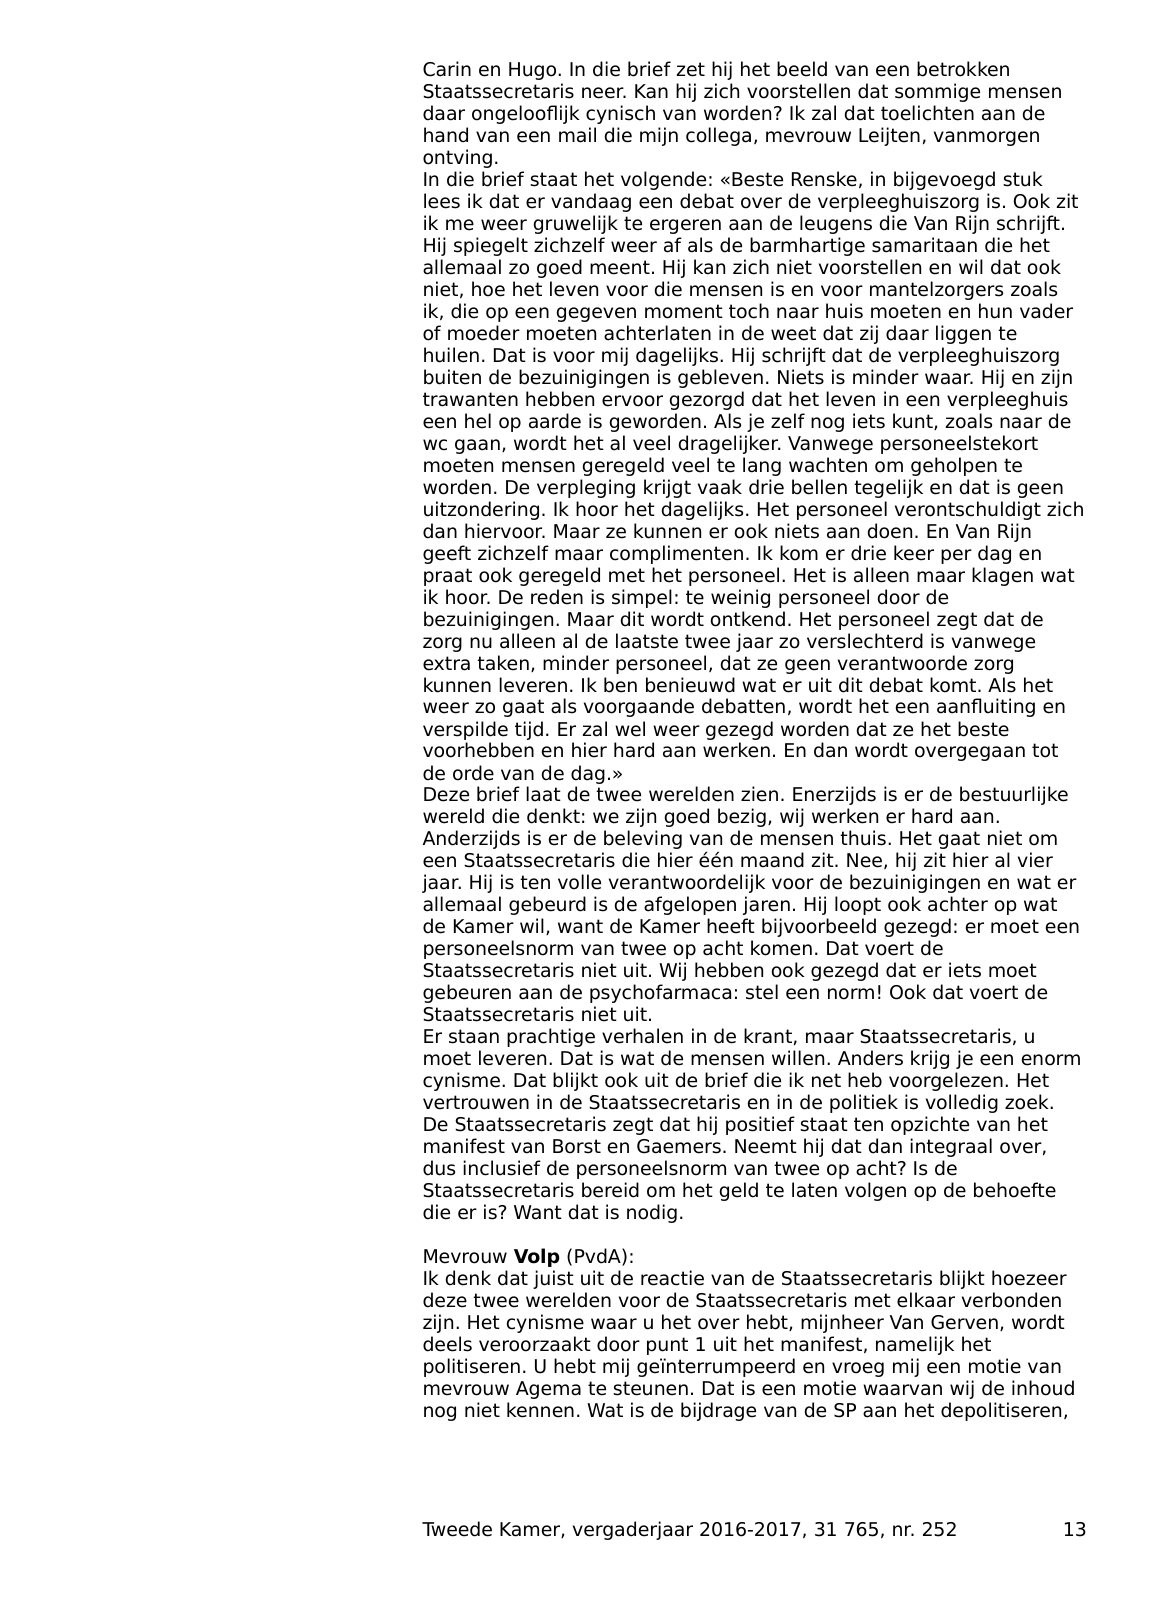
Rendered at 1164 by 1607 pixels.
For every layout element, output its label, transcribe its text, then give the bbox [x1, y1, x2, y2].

text Deze brief laat de twee werelden zien. Enerzijds is er de bestuurlijke wereld die denkt: we zijn goed bezig, wij werken er hard aan. Anderzijds is er de beleving van de mensen thuis. Het gaat niet om een Staatssecretaris die hier één maand zit. Nee, hij zit hier al vier jaar. Hij is ten volle verantwoordelijk voor de bezuinigingen en wat er allemaal gebeurd is de afgelopen jaren. Hij loopt ook achter op wat de Kamer wil, want de Kamer heeft bijvoorbeeld gezegd: er moet een personeelsnorm van twee op acht komen. Dat voert de Staatssecretaris niet uit. Wij hebben ook gezegd dat er iets moet gebeuren aan de psychofarmaca: stel een norm! Ook dat voert de Staatssecretaris niet uit. [422, 784, 1087, 1026]
text Mevrouw Volp (PvdA): [422, 1246, 1087, 1268]
text In die brief staat het volgende: «Beste Renske, in bijgevoegd stuk lees ik dat er vandaag een debat over de verpleeghuiszorg is. Ook zit ik me weer gruwelijk te ergeren aan de leugens die Van Rijn schrijft. Hij spiegelt zichzelf weer af als de barmhartige samaritaan die het allemaal zo goed meent. Hij kan zich niet voorstellen en wil dat ook niet, hoe het leven voor die mensen is en voor mantelzorgers zoals ik, die op een gegeven moment toch naar huis moeten en hun vader of moeder moeten achterlaten in de weet dat zij daar liggen te huilen. Dat is voor mij dagelijks. Hij schrijft dat de verpleeghuiszorg buiten de bezuinigingen is gebleven. Niets is minder waar. Hij en zijn trawanten hebben ervoor gezorgd dat het leven in een verpleeghuis een hel op aarde is geworden. Als je zelf nog iets kunt, zoals naar de wc gaan, wordt het al veel dragelijker. Vanwege personeelstekort moeten mensen geregeld veel te lang wachten om geholpen te worden. De verpleging krijgt vaak drie bellen tegelijk en dat is geen uitzondering. Ik hoor het dagelijks. Het personeel verontschuldigt zich dan hiervoor. Maar ze kunnen er ook niets aan doen. En Van Rijn geeft zichzelf maar complimenten. Ik kom er drie keer per dag en praat ook geregeld met het personeel. Het is alleen maar klagen wat ik hoor. De reden is simpel: te weinig personeel door de bezuinigingen. Maar dit wordt ontkend. Het personeel zegt dat de zorg nu alleen al de laatste twee jaar zo verslechterd is vanwege extra taken, minder personeel, dat ze geen verantwoorde zorg kunnen leveren. Ik ben benieuwd wat er uit dit debat komt. Als het weer zo gaat als voorgaande debatten, wordt het een aanfluiting en verspilde tijd. Er zal wel weer gezegd worden dat ze het beste voorhebben en hier hard aan werken. En dan wordt overgegaan tot de orde van de dag.» [422, 169, 1087, 784]
text Ik denk dat juist uit de reactie van de Staatssecretaris blijkt hoezeer deze twee werelden voor de Staatssecretaris met elkaar verbonden zijn. Het cynisme waar u het over hebt, mijnheer Van Gerven, wordt deels veroorzaakt door punt 1 uit het manifest, namelijk het politiseren. U hebt mij geïnterrumpeerd en vroeg mij een motie van mevrouw Agema te steunen. Dat is een motie waarvan wij de inhoud nog niet kennen. Wat is de bijdrage van de SP aan het depolitiseren, [422, 1268, 1087, 1422]
text Er staan prachtige verhalen in de krant, maar Staatssecretaris, u moet leveren. Dat is wat de mensen willen. Anders krijg je een enorm cynisme. Dat blijkt ook uit de brief die ik net heb voorgelezen. Het vertrouwen in de Staatssecretaris en in de politiek is volledig zoek. De Staatssecretaris zegt dat hij positief staat ten opzichte van het manifest van Borst en Gaemers. Neemt hij dat dan integraal over, dus inclusief de personeelsnorm van twee op acht? Is de Staatssecretaris bereid om het geld te laten volgen op de behoefte die er is? Want dat is nodig. [422, 1026, 1087, 1224]
text Carin en Hugo. In die brief zet hij het beeld van een betrokken Staatssecretaris neer. Kan hij zich voorstellen dat sommige mensen daar ongelooflijk cynisch van worden? Ik zal dat toelichten aan de hand van een mail die mijn collega, mevrouw Leijten, vanmorgen ontving. [422, 59, 1087, 169]
